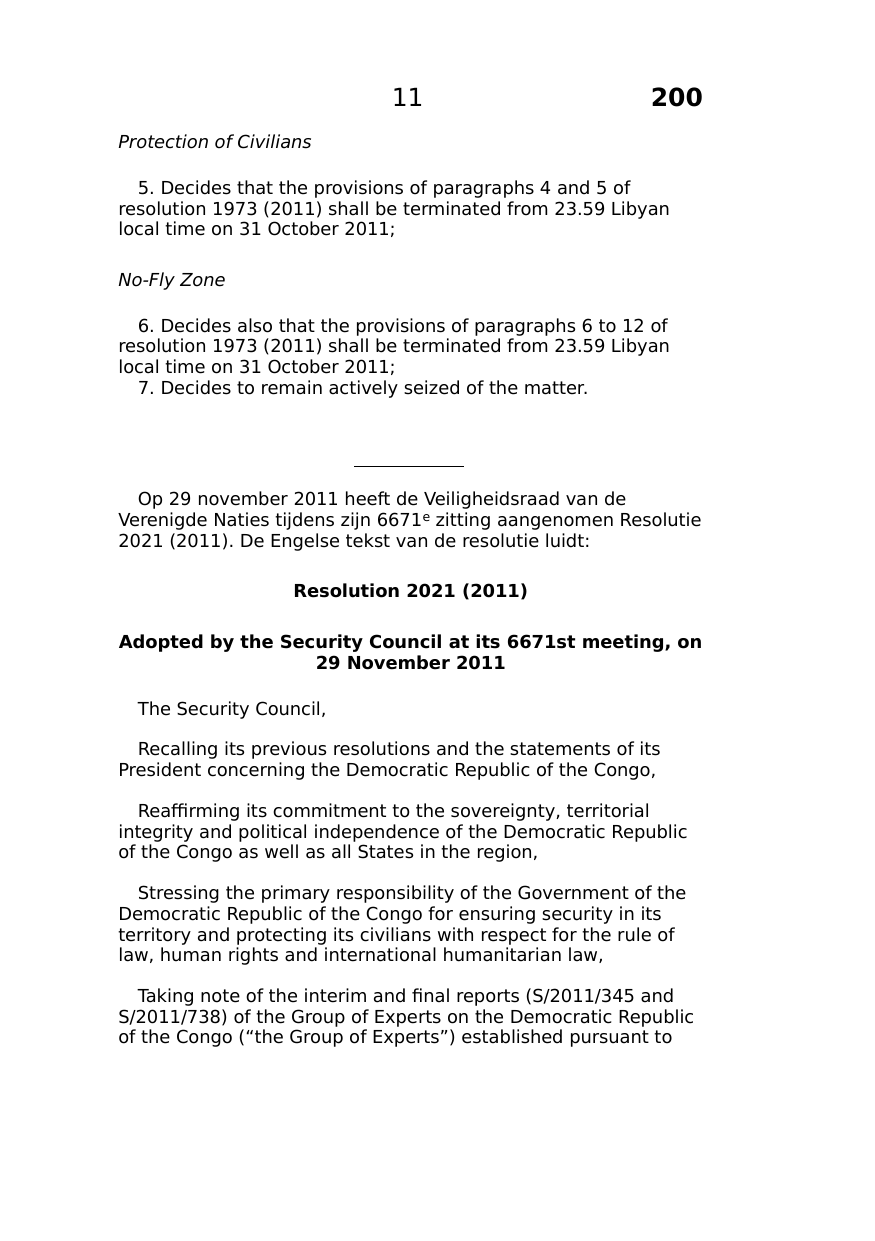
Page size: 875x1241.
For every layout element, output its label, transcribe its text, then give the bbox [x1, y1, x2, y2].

text 5. Decides that the provisions of paragraphs 4 and 5 of resolution 1973 (2011) shall be terminated from 23.59 Libyan local time on 31 October 2011; [118, 178, 703, 240]
subtitle No-Fly Zone [118, 270, 703, 291]
text 7. Decides to remain actively seized of the matter. [118, 378, 703, 398]
text Taking note of the interim and final reports (S/2011/345 and S/2011/738) of the Group of Experts on the Democratic Republic of the Congo (“the Group of Experts”) established pursuant to [118, 986, 703, 1048]
text Reaffirming its commitment to the sovereignty, territorial integrity and political independence of the Democratic Republic of the Congo as well as all States in the region, [118, 801, 703, 863]
text Op 29 november 2011 heeft de Veiligheidsraad van de Verenigde Naties tijdens zijn 6671e zitting aangenomen Resolutie 2021 (2011). De Engelse tekst van de resolutie luidt: [118, 489, 703, 551]
text Stressing the primary responsibility of the Government of the Democratic Republic of the Congo for ensuring security in its territory and protecting its civilians with respect for the rule of law, human rights and international humanitarian law, [118, 883, 703, 966]
subtitle Protection of Civilians [118, 132, 703, 153]
subtitle Adopted by the Security Council at its 6671st meeting, on 29 November 2011 [118, 632, 703, 673]
text The Security Council, [118, 698, 703, 719]
text Recalling its previous resolutions and the statements of its President concerning the Democratic Republic of the Congo, [118, 739, 703, 781]
text 6. Decides also that the provisions of paragraphs 6 to 12 of resolution 1973 (2011) shall be terminated from 23.59 Libyan local time on 31 October 2011; [118, 316, 703, 378]
subtitle Resolution 2021 (2011) [118, 581, 703, 602]
